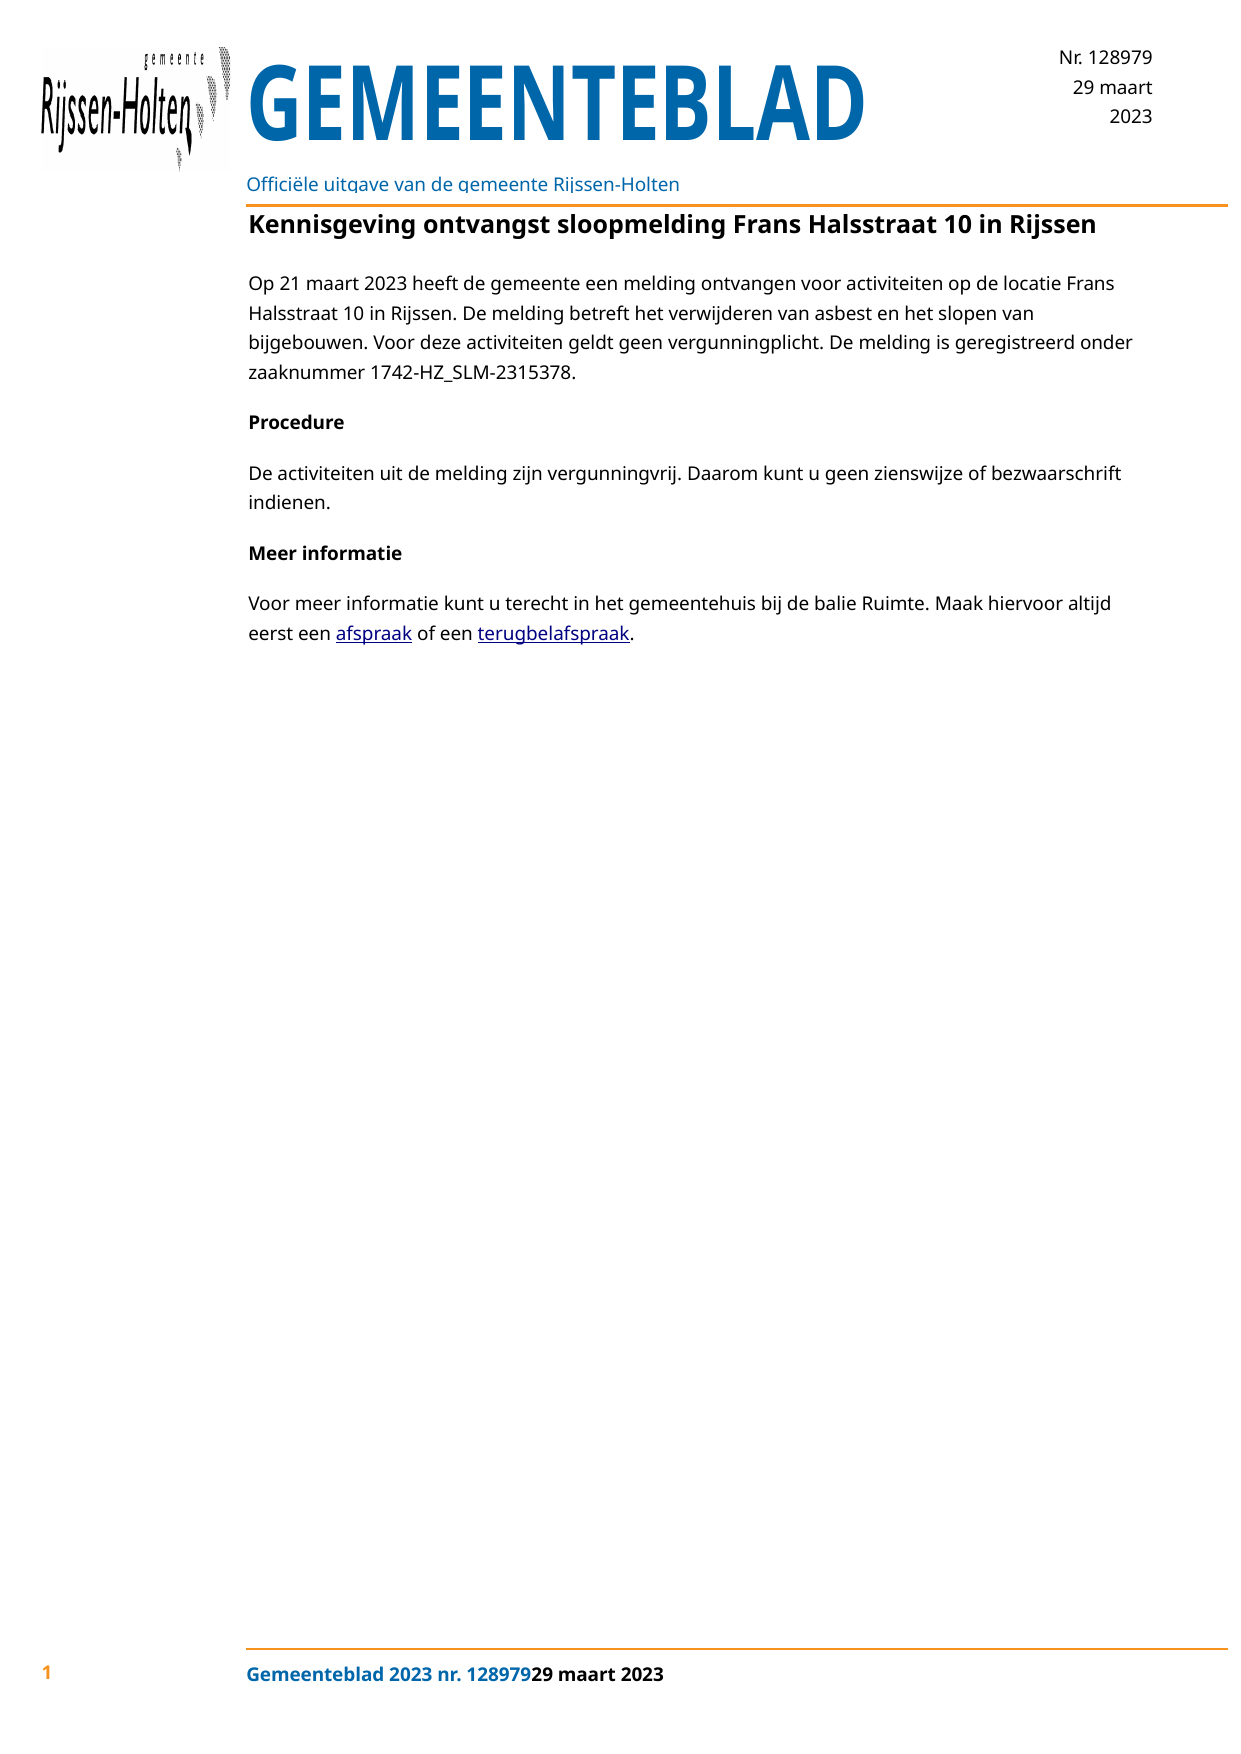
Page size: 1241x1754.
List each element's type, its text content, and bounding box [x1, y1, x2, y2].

picture [41, 47, 231, 172]
text Op 21 maart 2023 heeft de gemeente een melding ontvangen voor activiteiten op de locatie Frans Halsstraat 10 in Rijssen. De melding betreft het verwijderen van asbest en het slopen van bijgebouwen. Voor deze activiteiten geldt geen vergunningplicht. De melding is geregistreerd onder zaaknummer 1742-HZ_SLM-2315378. [248, 270, 1152, 385]
text Kennisgeving ontvangst sloopmelding Frans Halsstraat 10 in Rijssen [248, 207, 1152, 241]
text Procedure [248, 409, 1152, 435]
text De activiteiten uit de melding zijn vergunningvrij. Daarom kunt u geen zienswijze of bezwaarschrift indienen. [248, 460, 1152, 515]
text Meer informatie [248, 540, 1152, 566]
text Voor meer informatie kunt u terecht in het gemeentehuis bij de balie Ruimte. Maak hiervoor altijd eerst een afspraak of een terugbelafspraak. [248, 590, 1152, 646]
